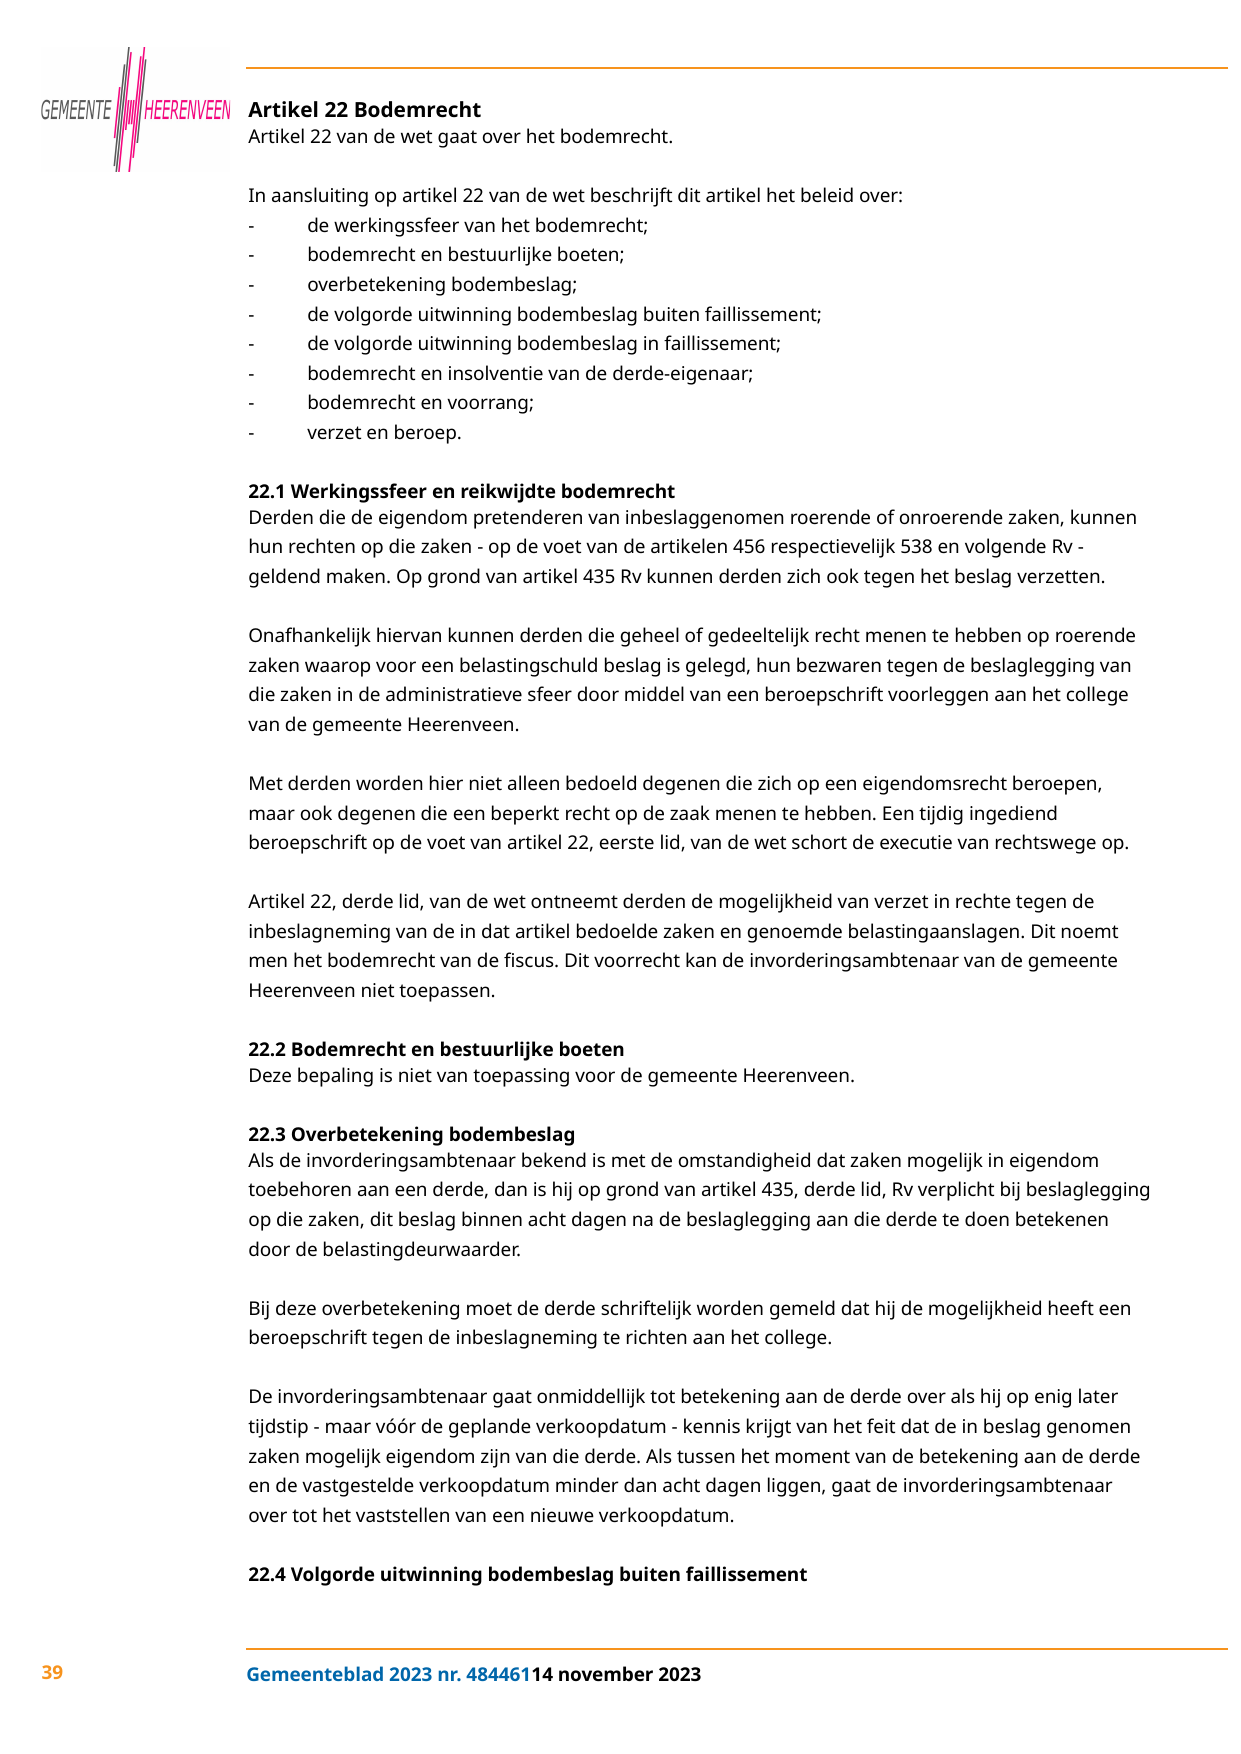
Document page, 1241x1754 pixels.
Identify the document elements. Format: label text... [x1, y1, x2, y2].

list verzet en beroep. [248, 419, 1152, 445]
text Deze bepaling is niet van toepassing voor de gemeente Heerenveen. [248, 1062, 1152, 1088]
text Derden die de eigendom pretenderen van inbeslaggenomen roerende of onroerende zaken, kunnen hun rechten op die zaken - op de voet van de artikelen 456 respectievelijk 538 en volgende Rv - geldend maken. Op grond van artikel 435 Rv kunnen derden zich ook tegen het beslag verzetten. [248, 504, 1152, 589]
text 22.4 Volgorde uitwinning bodembeslag buiten faillissement [248, 1561, 1152, 1587]
list bodemrecht en voorrang; [248, 389, 1152, 415]
list overbetekening bodembeslag; [248, 271, 1152, 297]
text Als de invorderingsambtenaar bekend is met de omstandigheid dat zaken mogelijk in eigendom toebehoren aan een derde, dan is hij op grond van artikel 435, derde lid, Rv verplicht bij beslaglegging op die zaken, dit beslag binnen acht dagen na de beslaglegging aan die derde te doen betekenen door de belastingdeurwaarder. [248, 1147, 1152, 1262]
text Artikel 22 Bodemrecht [248, 95, 1152, 123]
list bodemrecht en insolventie van de derde-eigenaar; [248, 360, 1152, 386]
list bodemrecht en bestuurlijke boeten; [248, 242, 1152, 267]
text In aansluiting op artikel 22 van de wet beschrijft dit artikel het beleid over: [248, 182, 1152, 208]
text 22.1 Werkingssfeer en reikwijdte bodemrecht [248, 478, 1152, 504]
text Met derden worden hier niet alleen bedoeld degenen die zich op een eigendomsrecht beroepen, maar ook degenen die een beperkt recht op de zaak menen te hebben. Een tijdig ingediend beroepschrift op de voet van artikel 22, eerste lid, van de wet schort de executie van rechtswege op. [248, 770, 1152, 855]
text Artikel 22 van de wet gaat over het bodemrecht. [248, 123, 1152, 149]
picture [41, 47, 231, 172]
text Onafhankelijk hiervan kunnen derden die geheel of gedeeltelijk recht menen te hebben op roerende zaken waarop voor een belastingschuld beslag is gelegd, hun bezwaren tegen de beslaglegging van die zaken in de administratieve sfeer door middel van een beroepschrift voorleggen aan het college van de gemeente Heerenveen. [248, 622, 1152, 737]
text Bij deze overbetekening moet de derde schriftelijk worden gemeld dat hij de mogelijkheid heeft een beroepschrift tegen de inbeslagneming te richten aan het college. [248, 1295, 1152, 1350]
text De invorderingsambtenaar gaat onmiddellijk tot betekening aan de derde over als hij op enig later tijdstip - maar vóór de geplande verkoopdatum - kennis krijgt van het feit dat de in beslag genomen zaken mogelijk eigendom zijn van die derde. Als tussen het moment van de betekening aan de derde en de vastgestelde verkoopdatum minder dan acht dagen liggen, gaat de invorderingsambtenaar over tot het vaststellen van een nieuwe verkoopdatum. [248, 1384, 1152, 1528]
text 22.3 Overbetekening bodembeslag [248, 1121, 1152, 1147]
text 22.2 Bodemrecht en bestuurlijke boeten [248, 1036, 1152, 1062]
list de volgorde uitwinning bodembeslag in faillissement; [248, 330, 1152, 356]
text Artikel 22, derde lid, van de wet ontneemt derden de mogelijkheid van verzet in rechte tegen de inbeslagneming van de in dat artikel bedoelde zaken en genoemde belastingaanslagen. Dit noemt men het bodemrecht van de fiscus. Dit voorrecht kan de invorderingsambtenaar van de gemeente Heerenveen niet toepassen. [248, 888, 1152, 1003]
list de werkingssfeer van het bodemrecht; [248, 212, 1152, 238]
list de volgorde uitwinning bodembeslag buiten faillissement; [248, 301, 1152, 326]
